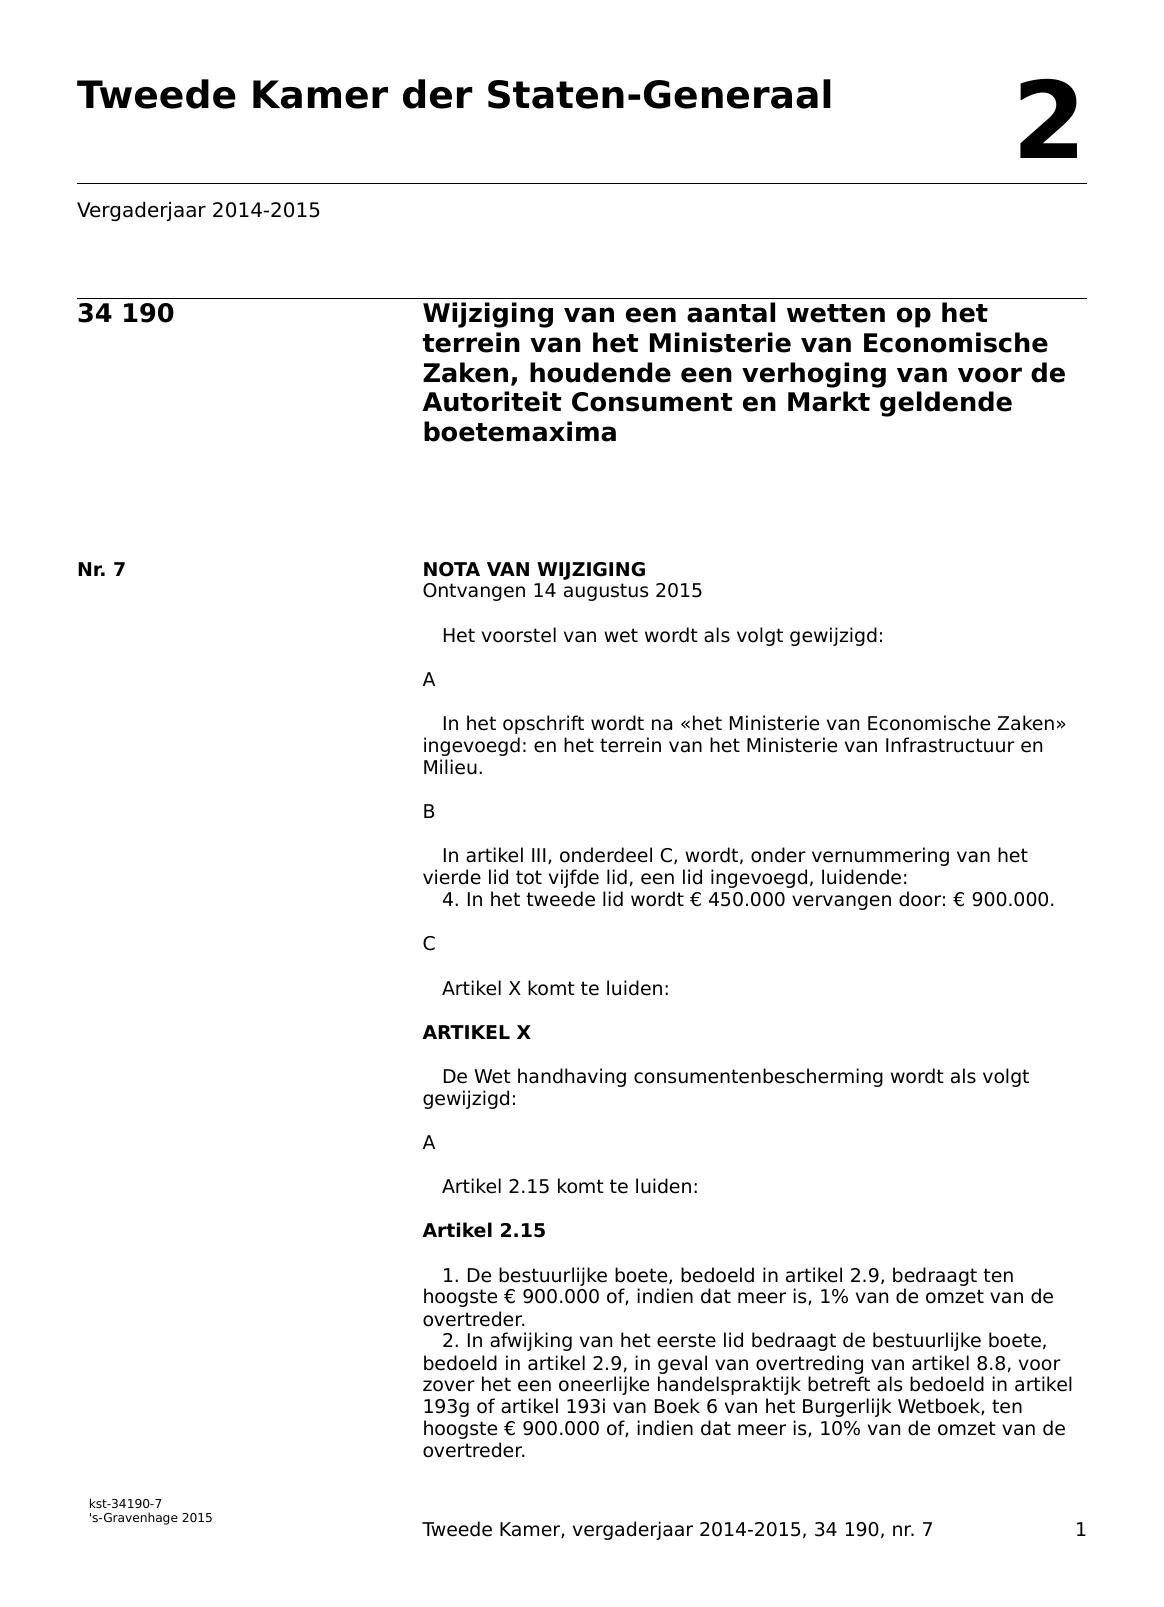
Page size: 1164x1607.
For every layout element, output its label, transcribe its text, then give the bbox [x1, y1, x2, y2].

text In artikel III, onderdeel C, wordt, onder vernummering van het vierde lid tot vijfde lid, een lid ingevoegd, luidende: [422, 845, 1087, 889]
text kst-34190-7 [88, 1497, 323, 1511]
text Het voorstel van wet wordt als volgt gewijzigd: [422, 624, 1087, 647]
table_header Tweede Kamer der Staten-Generaal [77, 59, 886, 183]
subtitle A [422, 669, 1087, 691]
text In het opschrift wordt na «het Ministerie van Economische Zaken» ingevoegd: en het terrein van het Ministerie van Infrastructuur en Milieu. [422, 713, 1087, 779]
subtitle ARTIKEL X [422, 1022, 1087, 1044]
subtitle C [422, 933, 1087, 955]
text Artikel X komt te luiden: [422, 977, 1087, 999]
subtitle A [422, 1132, 1087, 1154]
text 2. In afwijking van het eerste lid bedraagt de bestuurlijke boete, bedoeld in artikel 2.9, in geval van overtreding van artikel 8.8, voor zover het een oneerlijke handelspraktijk betreft als bedoeld in artikel 193g of artikel 193i van Boek 6 van het Burgerlijk Wetboek, ten hoogste € 900.000 of, indien dat meer is, 10% van de omzet van de overtreder. [422, 1330, 1087, 1462]
subtitle B [422, 801, 1087, 823]
table_cell Vergaderjaar 2014-2015 [77, 184, 1087, 298]
text 4. In het tweede lid wordt € 450.000 vervangen door: € 900.000. [422, 889, 1087, 911]
subtitle 34 190 Wijziging van een aantal wetten op het terrein van het Ministerie van Economische Zaken, houdende een verhoging van voor de Autoriteit Consument en Markt geldende boetemaxima [77, 299, 1087, 447]
text De Wet handhaving consumentenbescherming wordt als volgt gewijzigd: [422, 1066, 1087, 1110]
text Ontvangen 14 augustus 2015 [422, 580, 1087, 602]
text Artikel 2.15 komt te luiden: [422, 1176, 1087, 1198]
text 's-Gravenhage 2015 [88, 1511, 323, 1525]
subtitle Nr. 7 NOTA VAN WIJZIGING [77, 558, 1087, 580]
text 1. De bestuurlijke boete, bedoeld in artikel 2.9, bedraagt ten hoogste € 900.000 of, indien dat meer is, 1% van de omzet van de overtreder. [422, 1264, 1087, 1330]
subtitle Artikel 2.15 [422, 1220, 1087, 1242]
table_header 2 [886, 59, 1087, 183]
